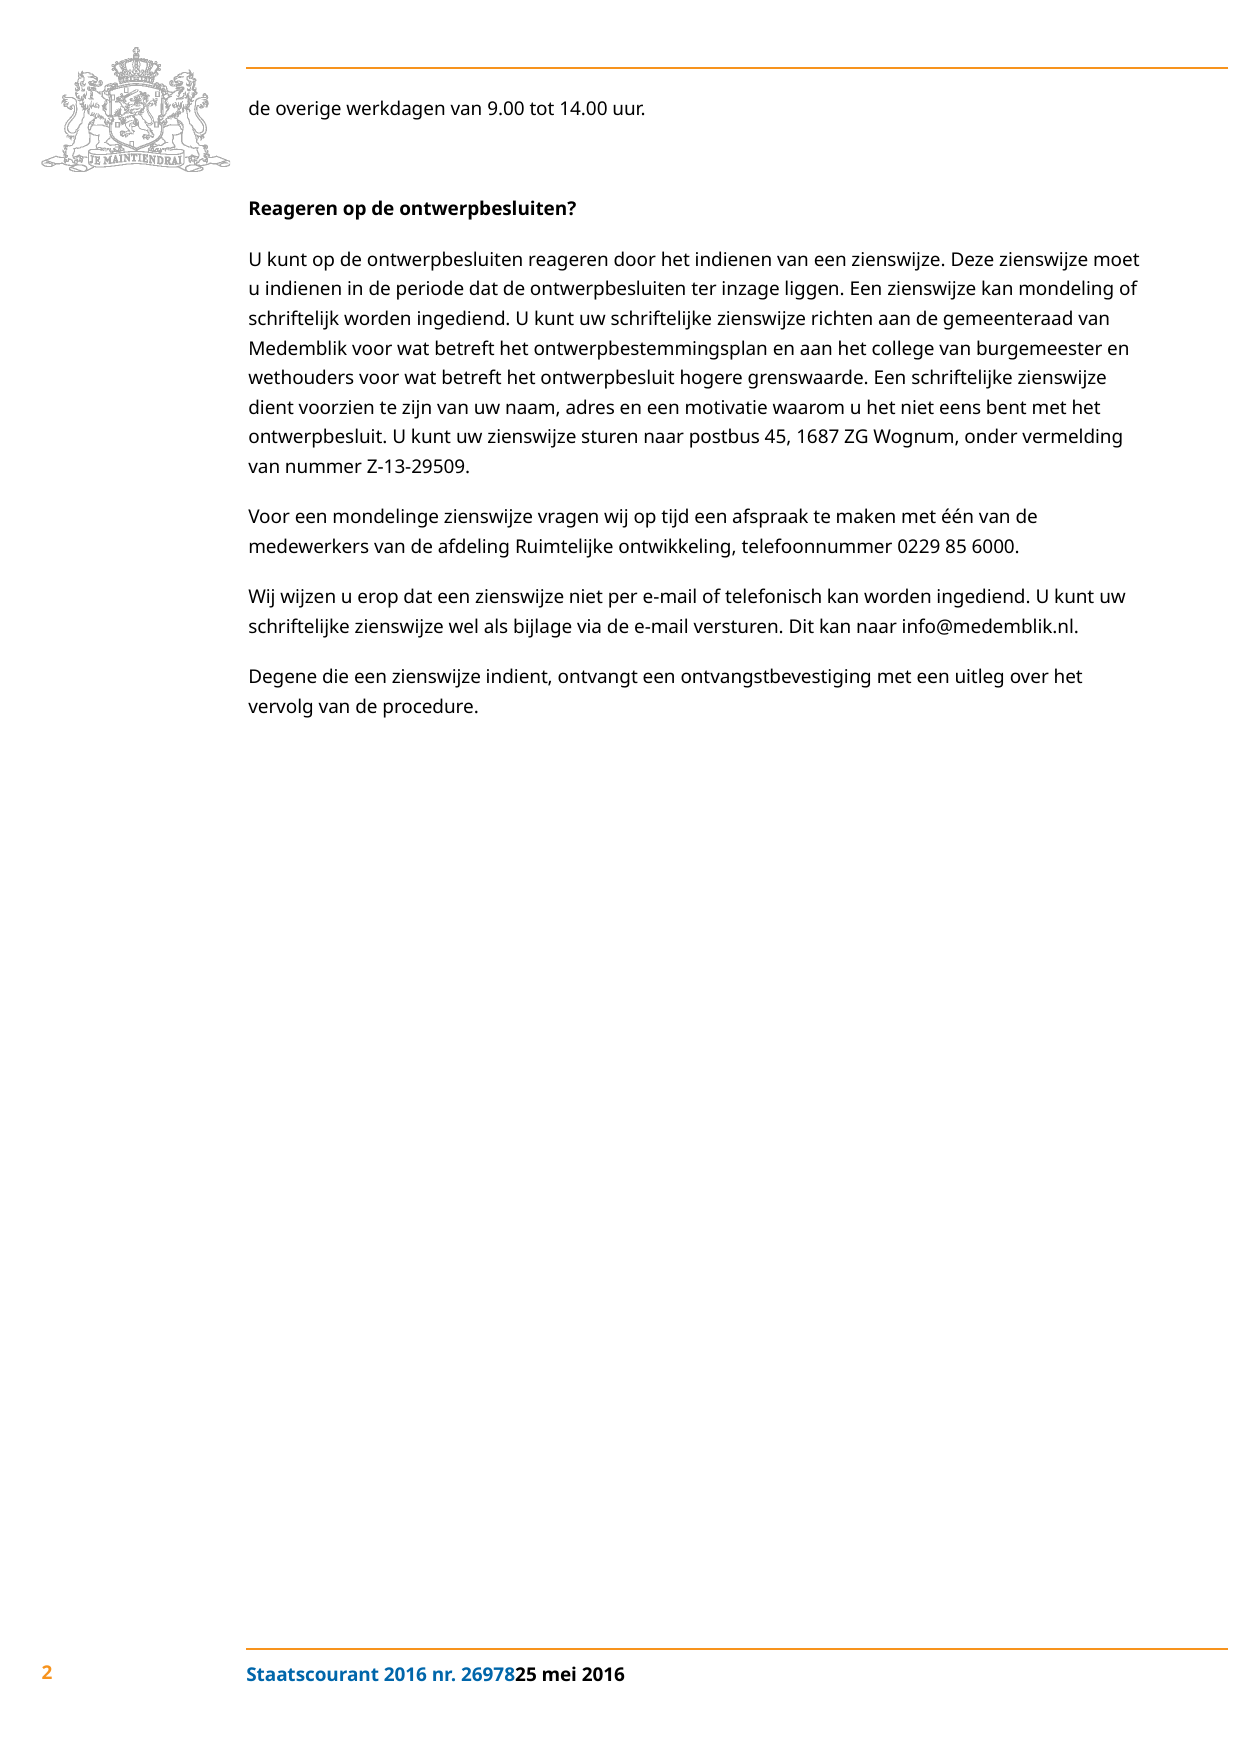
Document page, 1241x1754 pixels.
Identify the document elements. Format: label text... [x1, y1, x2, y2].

text Reageren op de ontwerpbesluiten? [248, 196, 1152, 221]
text U kunt op de ontwerpbesluiten reageren door het indienen van een zienswijze. Deze zienswijze moet u indienen in de periode dat de ontwerpbesluiten ter inzage liggen. Een zienswijze kan mondeling of schriftelijk worden ingediend. U kunt uw schriftelijke zienswijze richten aan de gemeenteraad van Medemblik voor wat betreft het ontwerpbestemmingsplan en aan het college van burgemeester en wethouders voor wat betreft het ontwerpbesluit hogere grenswaarde. Een schriftelijke zienswijze dient voorzien te zijn van uw naam, adres en een motivatie waarom u het niet eens bent met het ontwerpbesluit. U kunt uw zienswijze sturen naar postbus 45, 1687 ZG Wognum, onder vermelding van nummer Z-13-29509. [248, 246, 1152, 479]
text de overige werkdagen van 9.00 tot 14.00 uur. [248, 95, 1152, 121]
text Degene die een zienswijze indient, ontvangt een ontvangstbevestiging met een uitleg over het vervolg van de procedure. [248, 663, 1152, 719]
text Wij wijzen u erop dat een zienswijze niet per e-mail of telefonisch kan worden ingediend. U kunt uw schriftelijke zienswijze wel als bijlage via de e-mail versturen. Dit kan naar info@medemblik.nl. [248, 583, 1152, 639]
picture [41, 47, 231, 172]
text Voor een mondelinge zienswijze vragen wij op tijd een afspraak te maken met één van de medewerkers van de afdeling Ruimtelijke ontwikkeling, telefoonnummer 0229 85 6000. [248, 503, 1152, 559]
